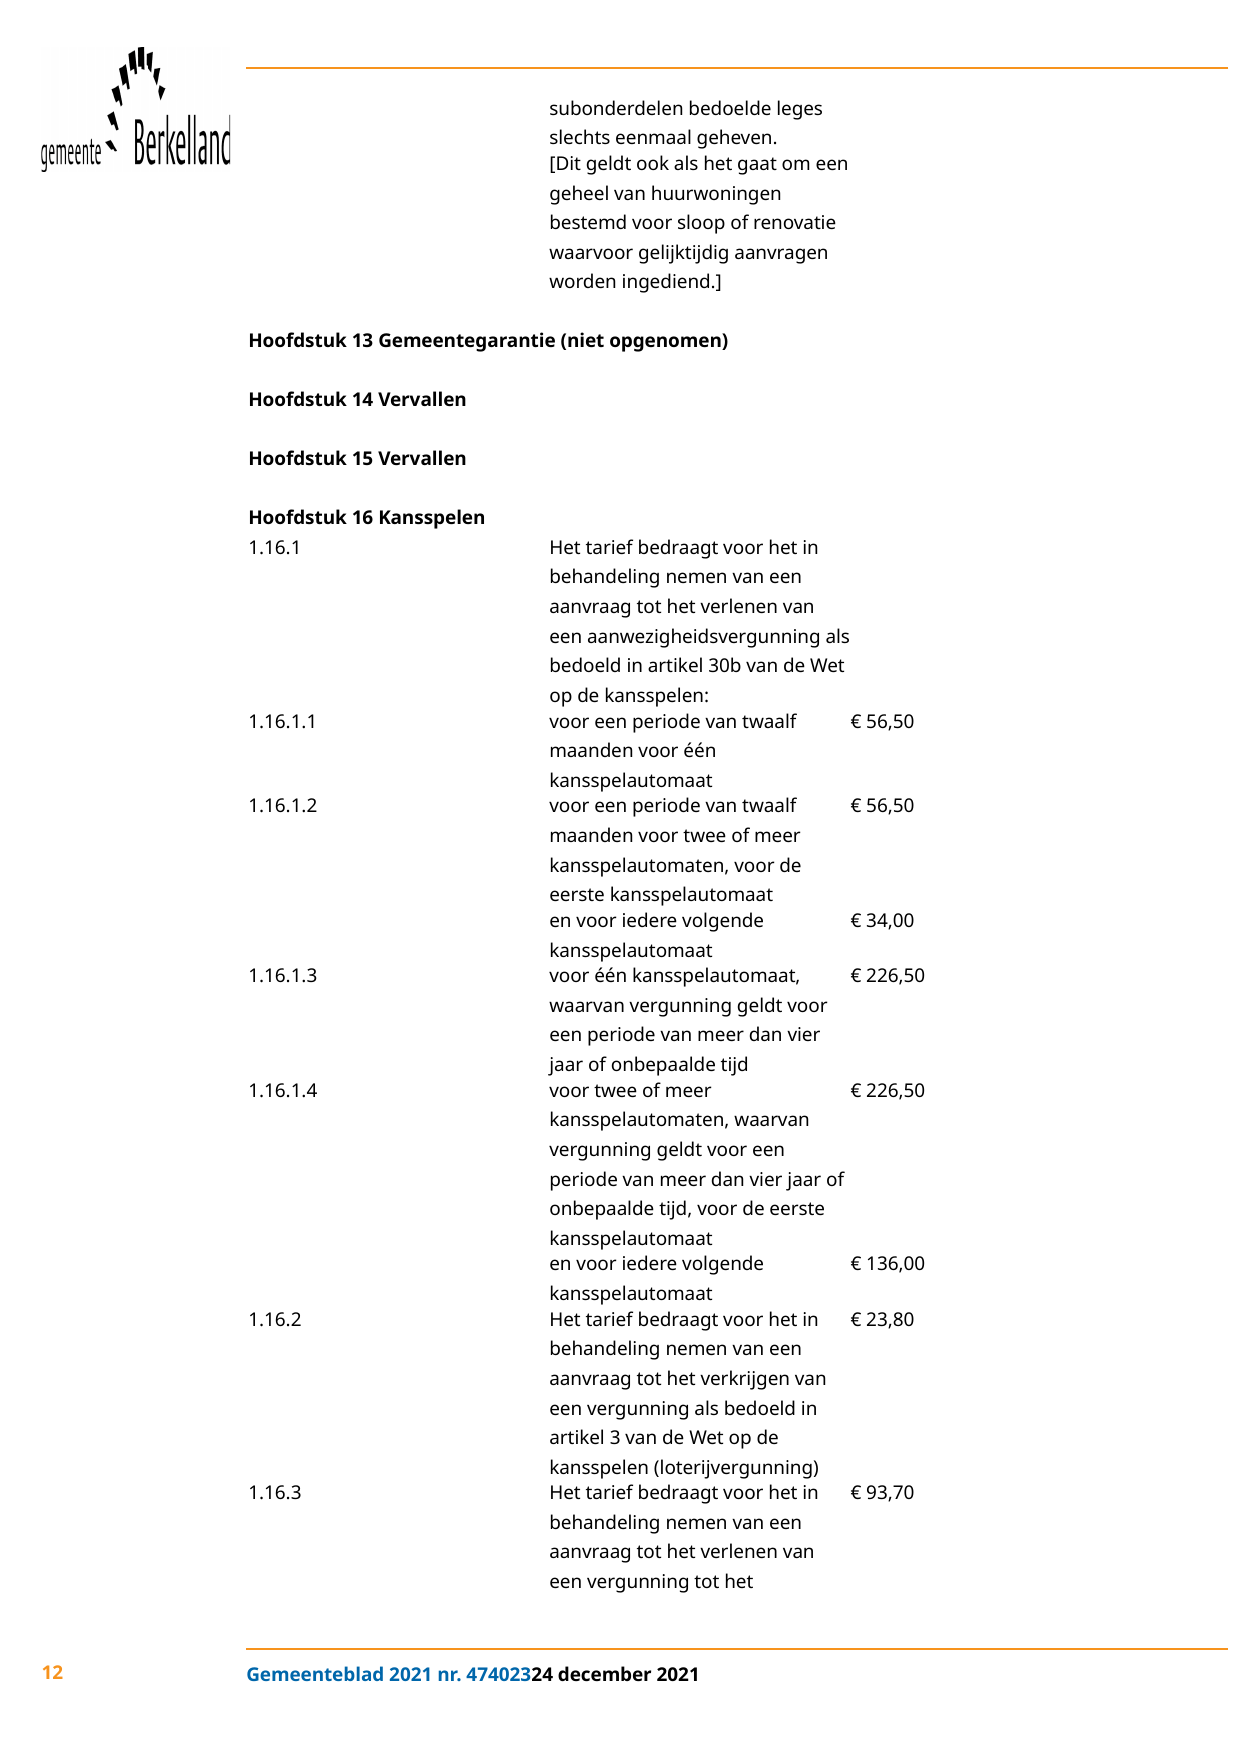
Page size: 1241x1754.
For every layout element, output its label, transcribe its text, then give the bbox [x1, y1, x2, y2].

text Hoofdstuk 13 Gemeentegarantie (niet opgenomen) [248, 327, 1152, 353]
table_cell 1.16.1.4 [248, 1077, 549, 1251]
table_cell en voor iedere volgende kansspelautomaat [549, 1251, 850, 1306]
table_cell subonderdelen bedoelde leges slechts eenmaal geheven. [549, 95, 850, 150]
table_header Het tarief bedraagt voor het in behandeling nemen van een aanvraag tot het verlenen van een aanwezigheidsvergunning als bedoeld in artikel 30b van de Wet op de kansspelen: [549, 534, 850, 708]
table_cell [850, 95, 1152, 150]
table_cell [Dit geldt ook als het gaat om een geheel van huurwoningen bestemd voor sloop of renovatie waarvoor gelijktijdig aanvragen worden ingediend.] [549, 150, 850, 294]
table_cell € 226,50 [850, 1077, 1152, 1251]
table_cell € 136,00 [850, 1251, 1152, 1306]
table_cell € 23,80 [850, 1306, 1152, 1479]
table_cell 1.16.1.1 [248, 708, 549, 793]
table_cell € 226,50 [850, 963, 1152, 1077]
table_cell voor één kansspelautomaat, waarvan vergunning geldt voor een periode van meer dan vier jaar of onbepaalde tijd [549, 963, 850, 1077]
table_cell [850, 150, 1152, 294]
table_cell € 56,50 [850, 708, 1152, 793]
table_cell Het tarief bedraagt voor het in behandeling nemen van een aanvraag tot het verkrijgen van een vergunning als bedoeld in artikel 3 van de Wet op de kansspelen (loterijvergunning) [549, 1306, 850, 1479]
table_cell 1.16.3 [248, 1480, 549, 1594]
table_cell 1.16.2 [248, 1306, 549, 1479]
table_cell voor een periode van twaalf maanden voor twee of meer kansspelautomaten, voor de eerste kansspelautomaat [549, 793, 850, 907]
table_cell € 56,50 [850, 793, 1152, 907]
table_cell 1.16.1.3 [248, 963, 549, 1077]
table_cell en voor iedere volgende kansspelautomaat [549, 907, 850, 962]
table_cell € 93,70 [850, 1480, 1152, 1594]
table_cell [248, 907, 549, 962]
table_cell 1.16.1.2 [248, 793, 549, 907]
text Hoofdstuk 15 Vervallen [248, 445, 1152, 471]
table_cell voor twee of meer kansspelautomaten, waarvan vergunning geldt voor een periode van meer dan vier jaar of onbepaalde tijd, voor de eerste kansspelautomaat [549, 1077, 850, 1251]
table_cell [248, 95, 549, 294]
picture [41, 47, 231, 172]
table_cell [248, 1251, 549, 1306]
text Hoofdstuk 14 Vervallen [248, 386, 1152, 412]
table_header [850, 534, 1152, 708]
table_cell Het tarief bedraagt voor het in behandeling nemen van een aanvraag tot het verlenen van een vergunning tot het [549, 1480, 850, 1594]
table_header 1.16.1 [248, 534, 549, 708]
table_cell € 34,00 [850, 907, 1152, 962]
table_cell voor een periode van twaalf maanden voor één kansspelautomaat [549, 708, 850, 793]
text Hoofdstuk 16 Kansspelen [248, 504, 1152, 530]
